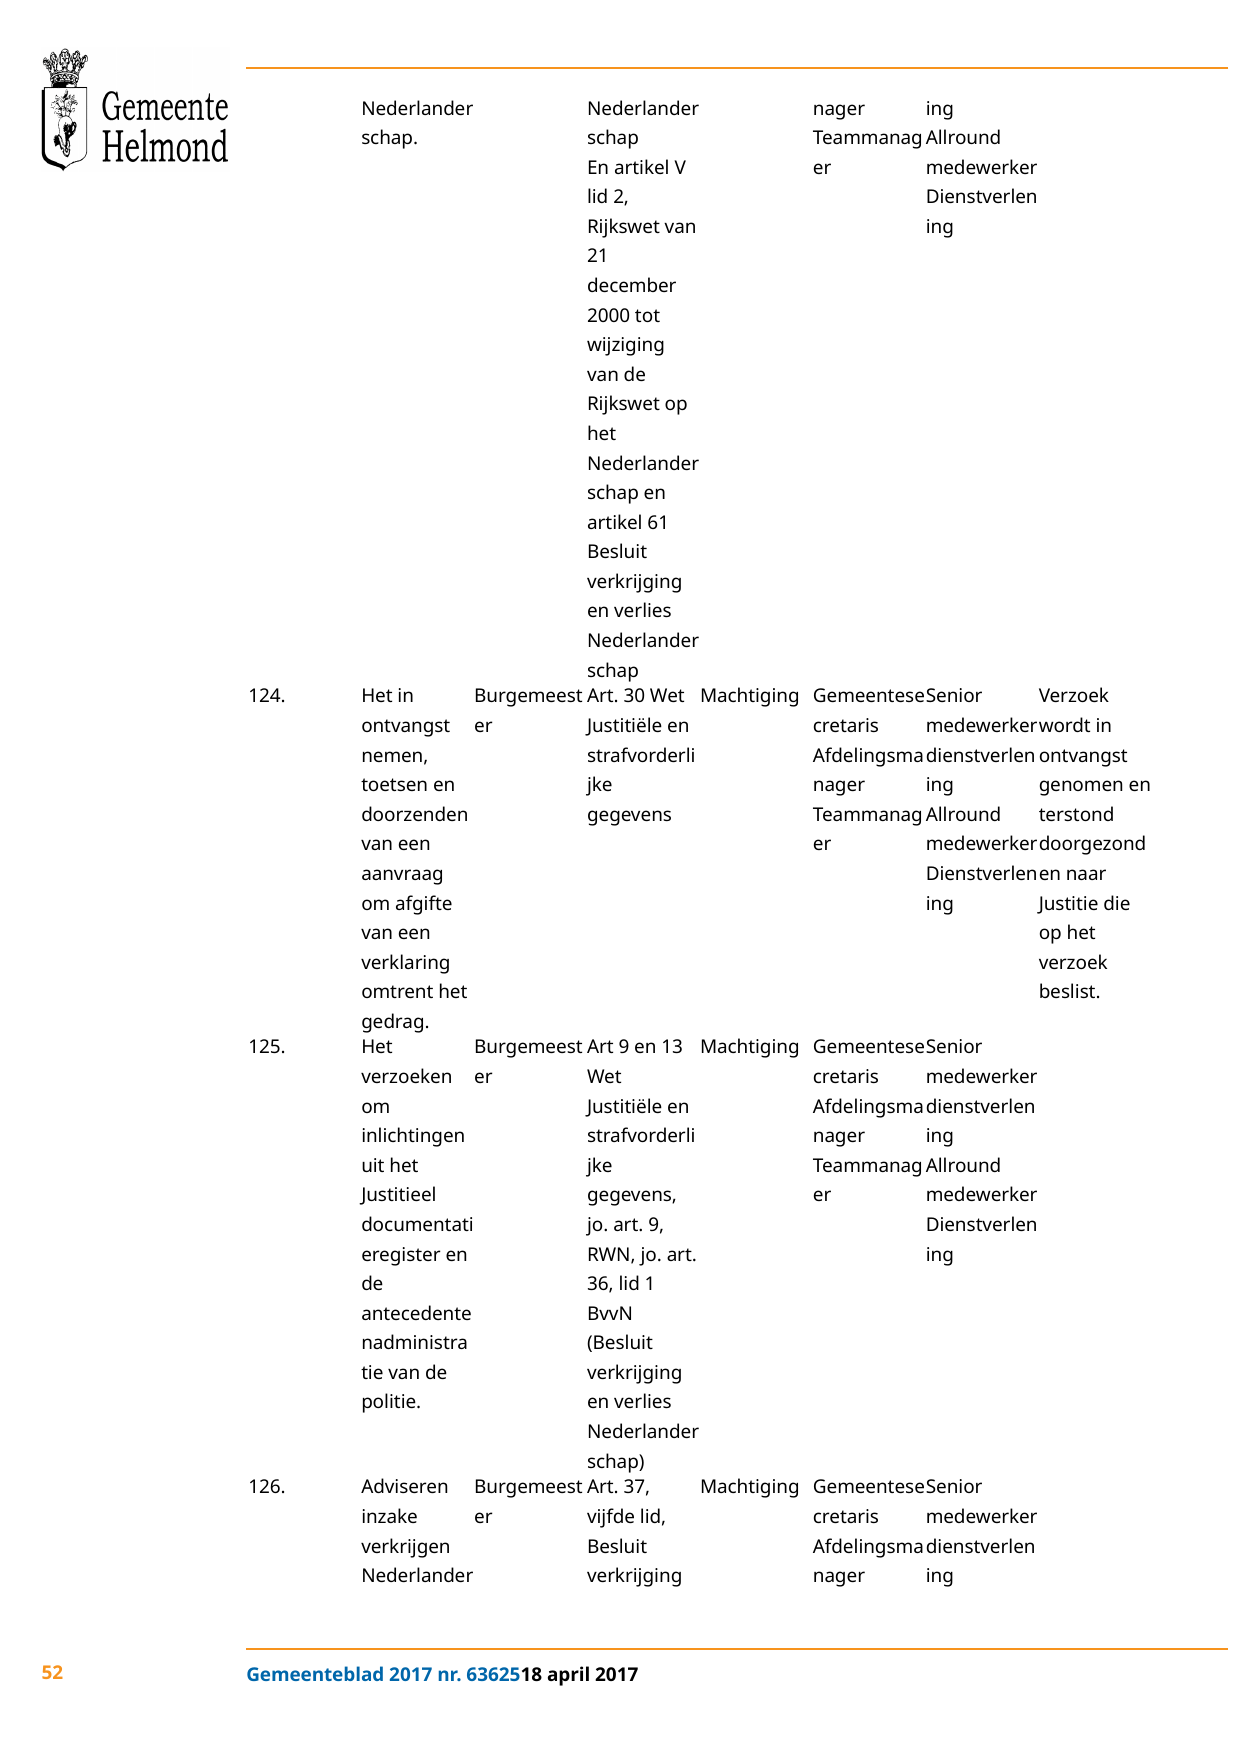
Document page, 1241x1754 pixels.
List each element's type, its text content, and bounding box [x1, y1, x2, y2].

table_cell Senior medewerker dienstverlening [926, 1474, 1038, 1588]
table_cell 124. [248, 683, 361, 1034]
table_cell Art 9 en 13 Wet Justitiële en strafvorderlijke gegevens, jo. art. 9, RWN, jo. art. 36, lid 1 BvvN (Besluit verkrijging en verlies Nederlanderschap) [587, 1034, 700, 1474]
table_cell Burgemeester [474, 1474, 587, 1588]
table_cell [248, 95, 361, 683]
table_cell Machtiging [700, 1034, 813, 1474]
table_cell Gemeentesecretaris Afdelingsmanager [813, 1474, 926, 1588]
table_cell Art. 30 Wet Justitiële en strafvorderlijke gegevens [587, 683, 700, 1034]
table_cell Burgemeester [474, 1034, 587, 1474]
table_cell [474, 95, 587, 683]
table_cell [700, 95, 813, 683]
table_cell Senior medewerker dienstverlening Allround medewerker Dienstverlening [926, 1034, 1038, 1474]
table_cell Senior medewerker dienstverlening Allround medewerker Dienstverlening [926, 683, 1038, 1034]
table_cell Art. 37, vijfde lid, Besluit verkrijging [587, 1474, 700, 1588]
table_cell Het in ontvangst nemen, toetsen en doorzenden van een aanvraag om afgifte van een verklaring omtrent het gedrag. [361, 683, 474, 1034]
table_cell Nederlanderschap En artikel V lid 2, Rijkswet van 21 december 2000 tot wijziging van de Rijkswet op het Nederlanderschap en artikel 61 Besluit verkrijging en verlies Nederlanderschap [587, 95, 700, 683]
table_cell Adviseren inzake verkrijgen Nederlander [361, 1474, 474, 1588]
table_cell nager Teammanager [813, 95, 926, 683]
table_cell ing Allround medewerker Dienstverlening [926, 95, 1038, 683]
table_cell 125. [248, 1034, 361, 1474]
table_cell Verzoek wordt in ontvangst genomen en terstond doorgezonden naar Justitie die op het verzoek beslist. [1039, 683, 1152, 1034]
table_cell Gemeentesecretaris Afdelingsmanager Teammanager [813, 1034, 926, 1474]
table_cell [1039, 1034, 1152, 1474]
table_cell Machtiging [700, 1474, 813, 1588]
table_cell Nederlanderschap. [361, 95, 474, 683]
table_cell 126. [248, 1474, 361, 1588]
table_cell Burgemeester [474, 683, 587, 1034]
table_cell Machtiging [700, 683, 813, 1034]
table_cell [1039, 95, 1152, 683]
table_cell [1039, 1474, 1152, 1588]
table_cell Het verzoeken om inlichtingen uit het Justitieel documentatieregister en de antecedentenadministratie van de politie. [361, 1034, 474, 1474]
picture [41, 47, 231, 172]
table_cell Gemeentesecretaris Afdelingsmanager Teammanager [813, 683, 926, 1034]
